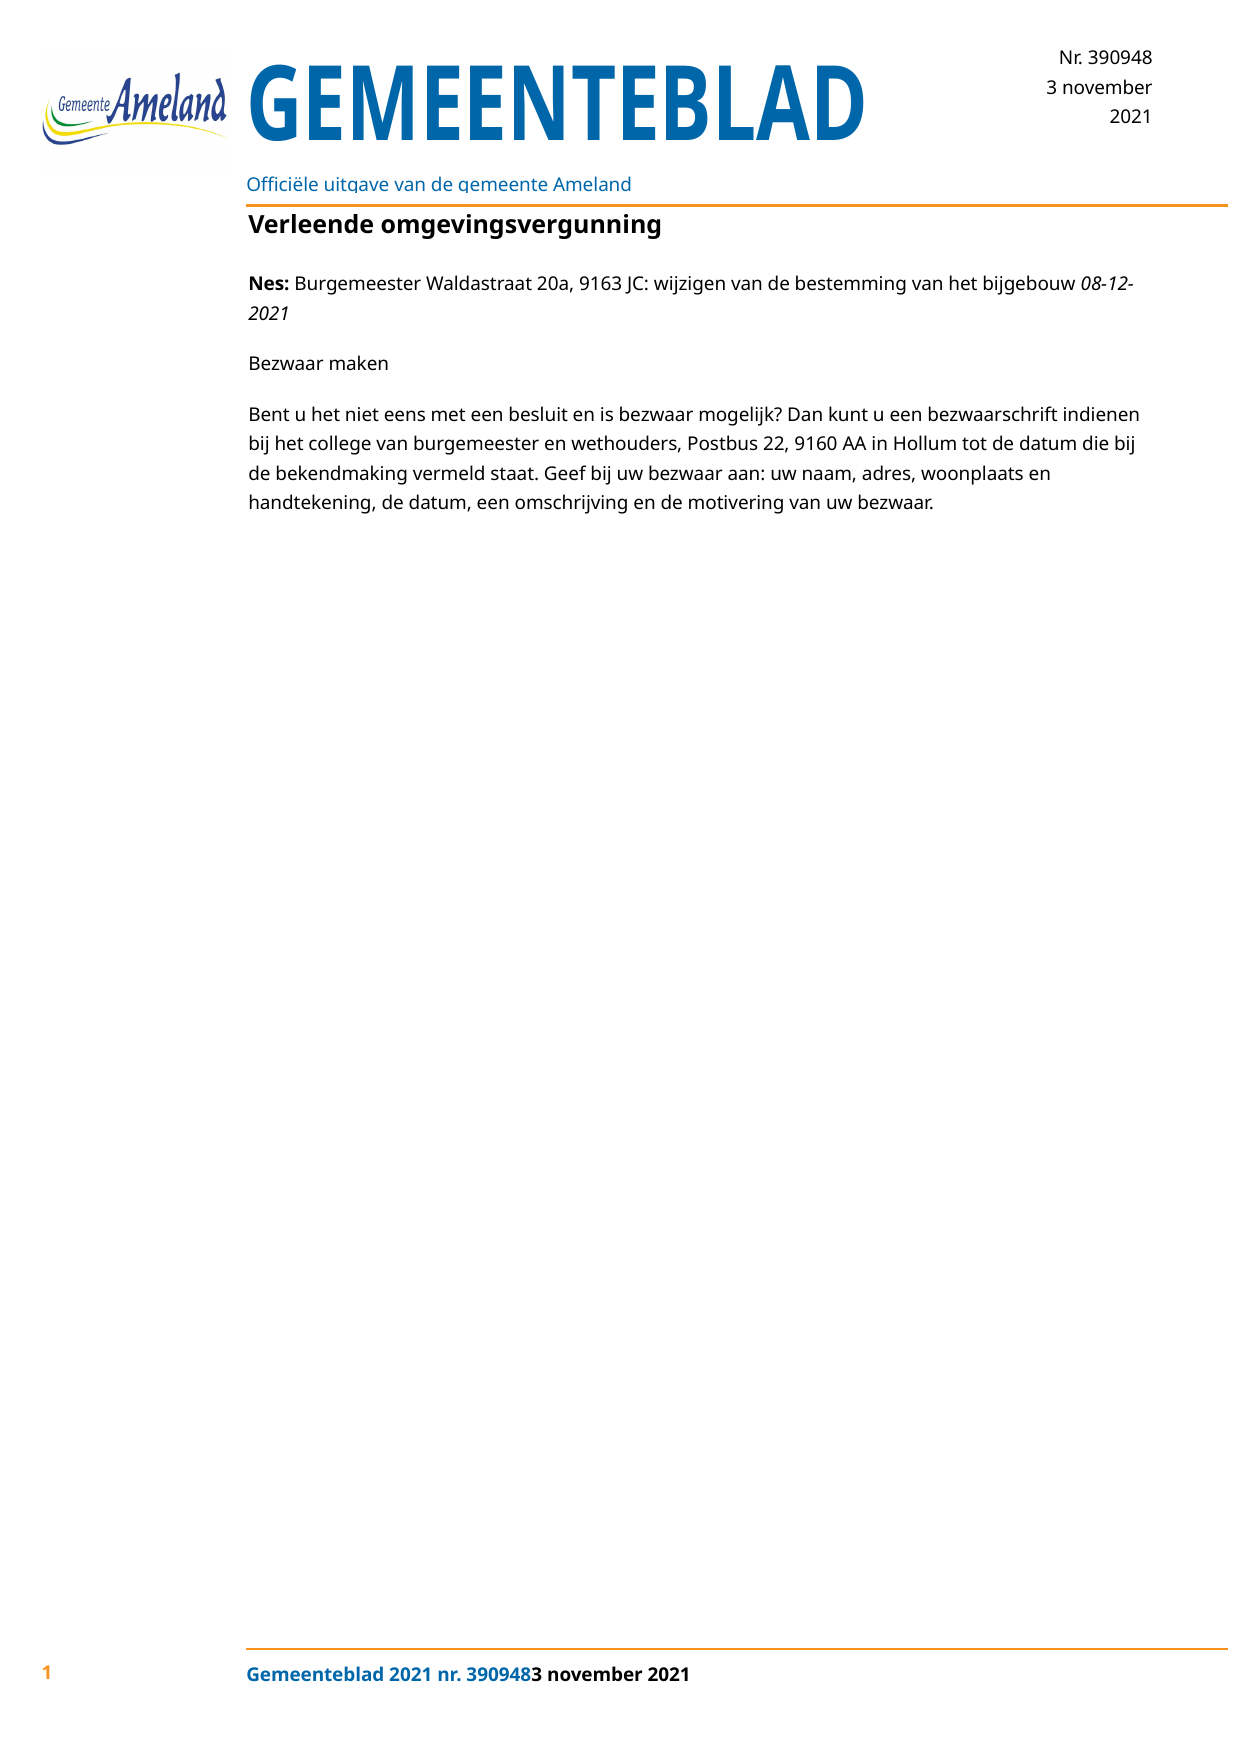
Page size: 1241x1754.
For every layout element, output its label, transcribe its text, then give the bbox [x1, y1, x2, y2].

text Verleende omgevingsvergunning [248, 207, 1152, 241]
text Bezwaar maken [248, 350, 1152, 376]
picture [41, 47, 231, 172]
text Bent u het niet eens met een besluit en is bezwaar mogelijk? Dan kunt u een bezwaarschrift indienen bij het college van burgemeester en wethouders, Postbus 22, 9160 AA in Hollum tot de datum die bij de bekendmaking vermeld staat. Geef bij uw bezwaar aan: uw naam, adres, woonplaats en handtekening, de datum, een omschrijving en de motivering van uw bezwaar. [248, 401, 1152, 515]
text Nes: Burgemeester Waldastraat 20a, 9163 JC: wijzigen van de bestemming van het bijgebouw 08-12-2021 [248, 270, 1152, 326]
